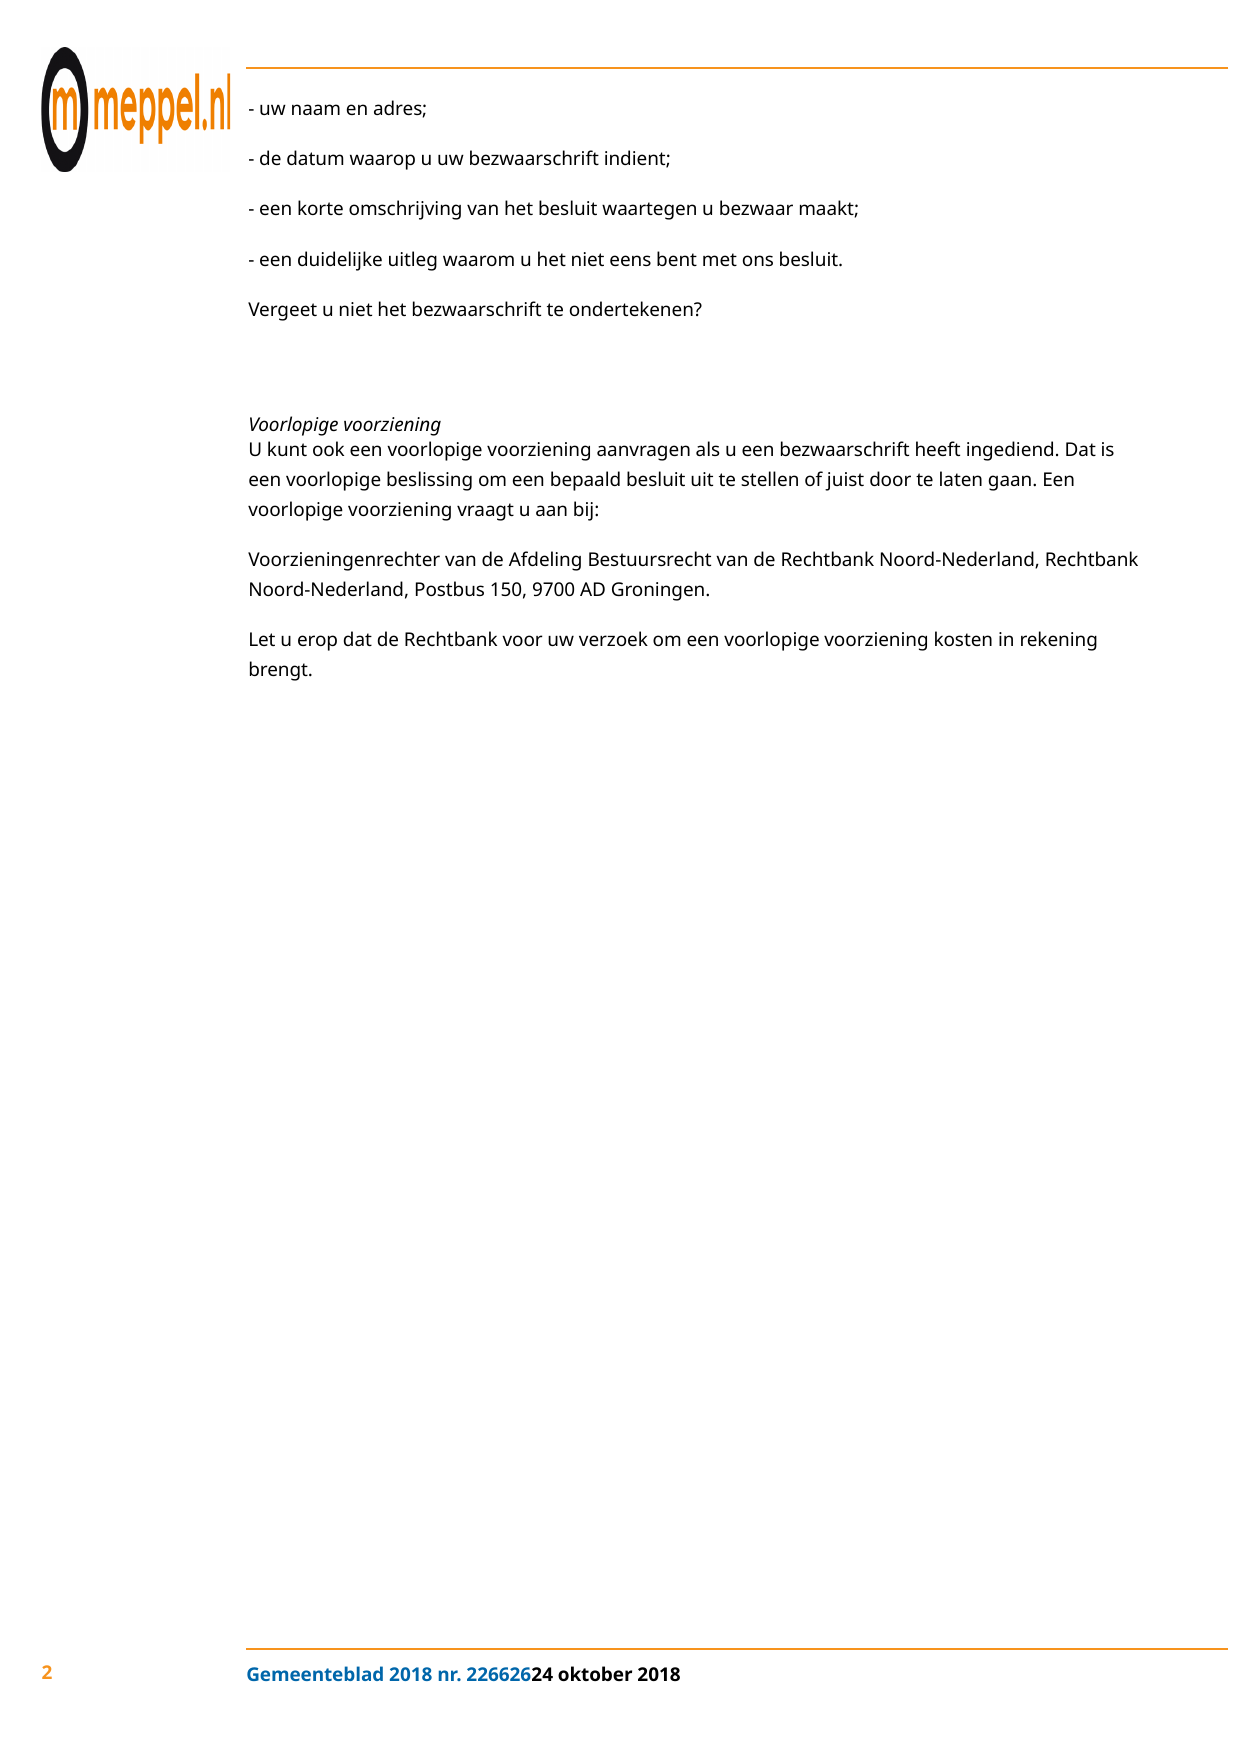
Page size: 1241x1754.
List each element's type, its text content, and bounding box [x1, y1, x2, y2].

text U kunt ook een voorlopige voorziening aanvragen als u een bezwaarschrift heeft ingediend. Dat is een voorlopige beslissing om een bepaald besluit uit te stellen of juist door te laten gaan. Een voorlopige voorziening vraagt u aan bij: [248, 437, 1152, 521]
text Voorzieningenrechter van de Afdeling Bestuursrecht van de Rechtbank Noord-Nederland, Rechtbank Noord-Nederland, Postbus 150, 9700 AD Groningen. [248, 546, 1152, 601]
text - een korte omschrijving van het besluit waartegen u bezwaar maakt; [248, 196, 1152, 221]
text - de datum waarop u uw bezwaarschrift indient; [248, 145, 1152, 171]
text Let u erop dat de Rechtbank voor uw verzoek om een voorlopige voorziening kosten in rekening brengt. [248, 626, 1152, 681]
picture [41, 47, 231, 172]
text Vergeet u niet het bezwaarschrift te ondertekenen? [248, 296, 1152, 322]
text Voorlopige voorziening [248, 411, 1152, 437]
text - een duidelijke uitleg waarom u het niet eens bent met ons besluit. [248, 246, 1152, 272]
text - uw naam en adres; [248, 95, 1152, 121]
